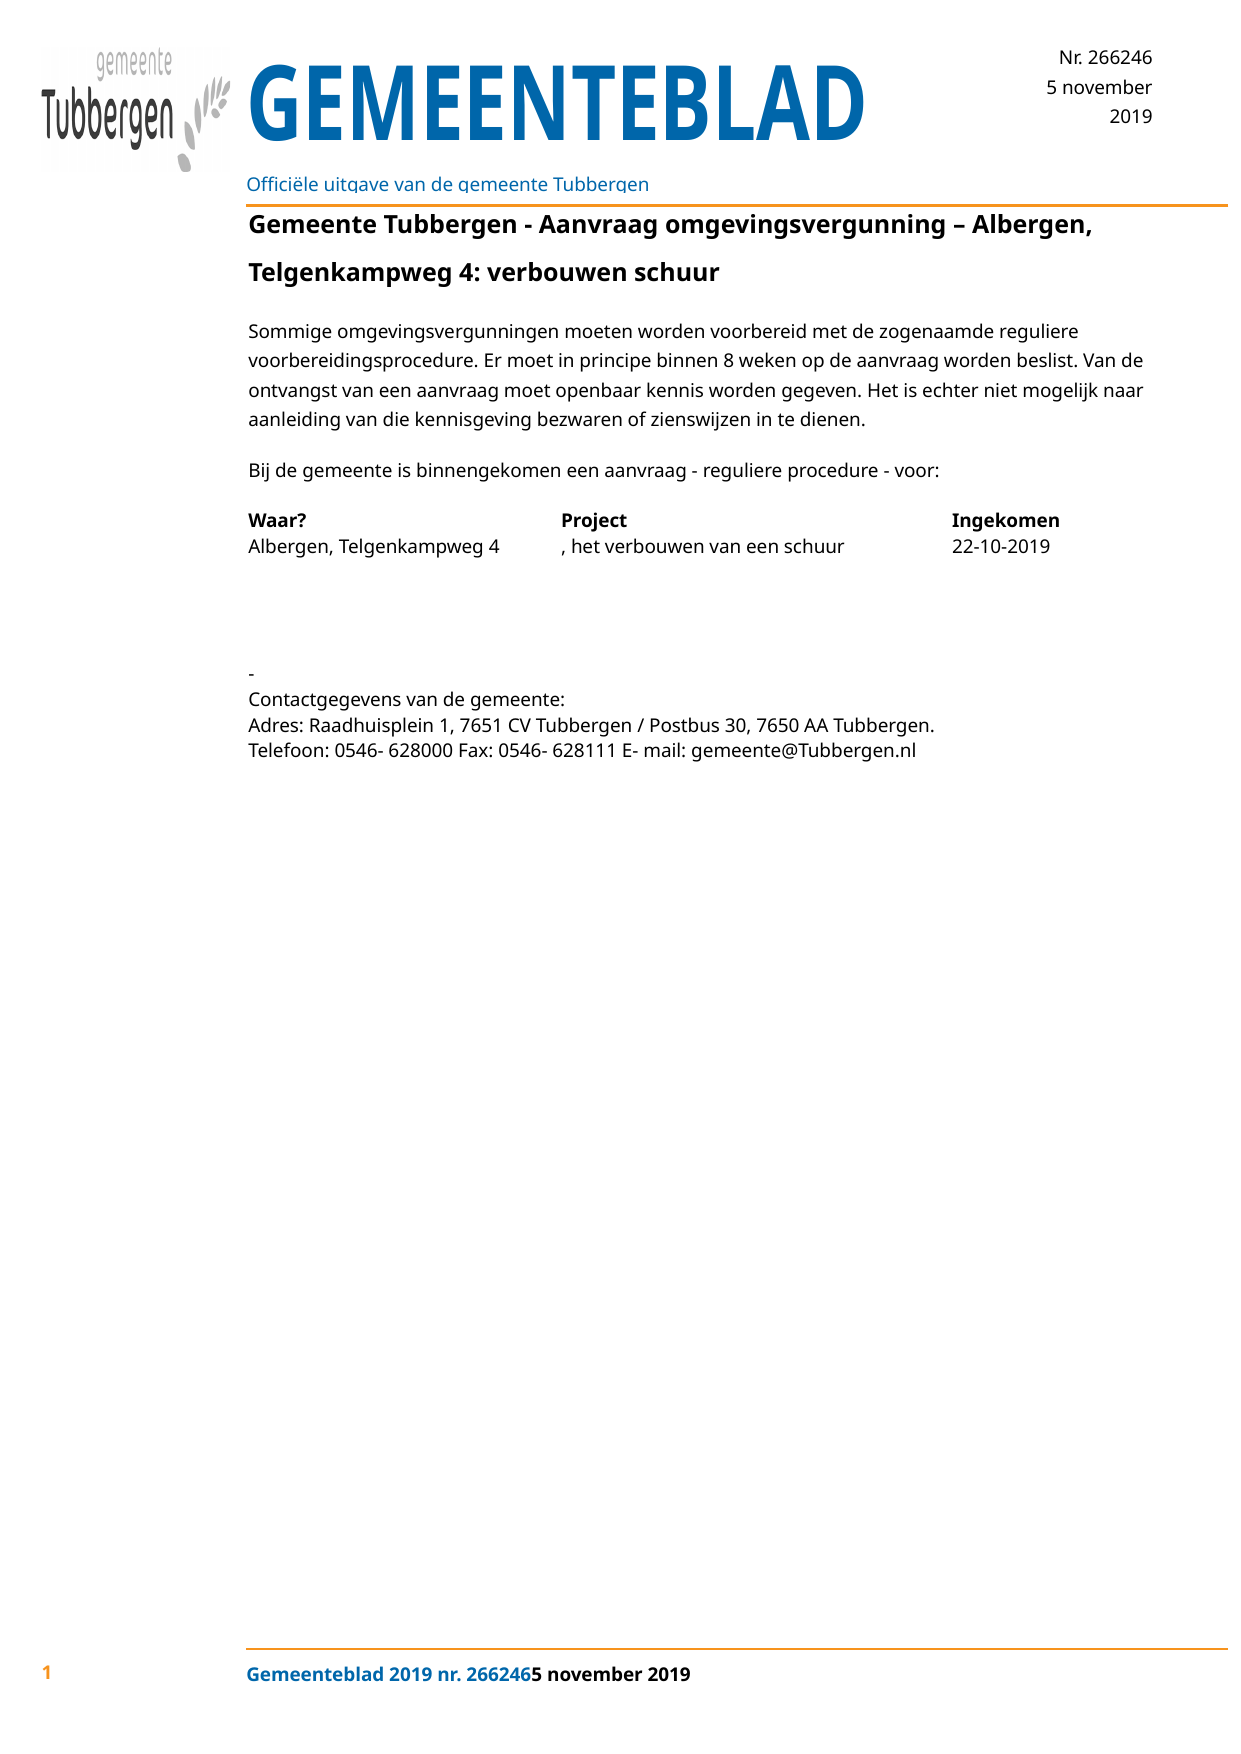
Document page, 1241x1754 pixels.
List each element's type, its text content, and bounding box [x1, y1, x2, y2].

text Gemeente Tubbergen - Aanvraag omgevingsvergunning – Albergen, Telgenkampweg 4: verbouwen schuur [248, 207, 1152, 288]
text Bij de gemeente is binnengekomen een aanvraag - reguliere procedure - voor: [248, 457, 1152, 483]
text Contactgegevens van de gemeente: [248, 686, 1152, 712]
picture [41, 47, 231, 172]
text Adres: Raadhuisplein 1, 7651 CV Tubbergen / Postbus 30, 7650 AA Tubbergen. [248, 712, 1152, 738]
text Sommige omgevingsvergunningen moeten worden voorbereid met de zogenaamde reguliere voorbereidingsprocedure. Er moet in principe binnen 8 weken op de aanvraag worden beslist. Van de ontvangst van een aanvraag moet openbaar kennis worden gegeven. Het is echter niet mogelijk naar aanleiding van die kennisgeving bezwaren of zienswijzen in te dienen. [248, 318, 1152, 432]
table_header Waar? [248, 508, 561, 533]
text - [248, 661, 1152, 686]
table_header Project [561, 508, 952, 533]
text Telefoon: 0546- 628000 Fax: 0546- 628111 E- mail: gemeente@Tubbergen.nl [248, 738, 1152, 763]
table_cell 22-10-2019 [952, 533, 1152, 559]
table_cell , het verbouwen van een schuur [561, 533, 952, 559]
table_cell Albergen, Telgenkampweg 4 [248, 533, 561, 559]
table_header Ingekomen [952, 508, 1152, 533]
